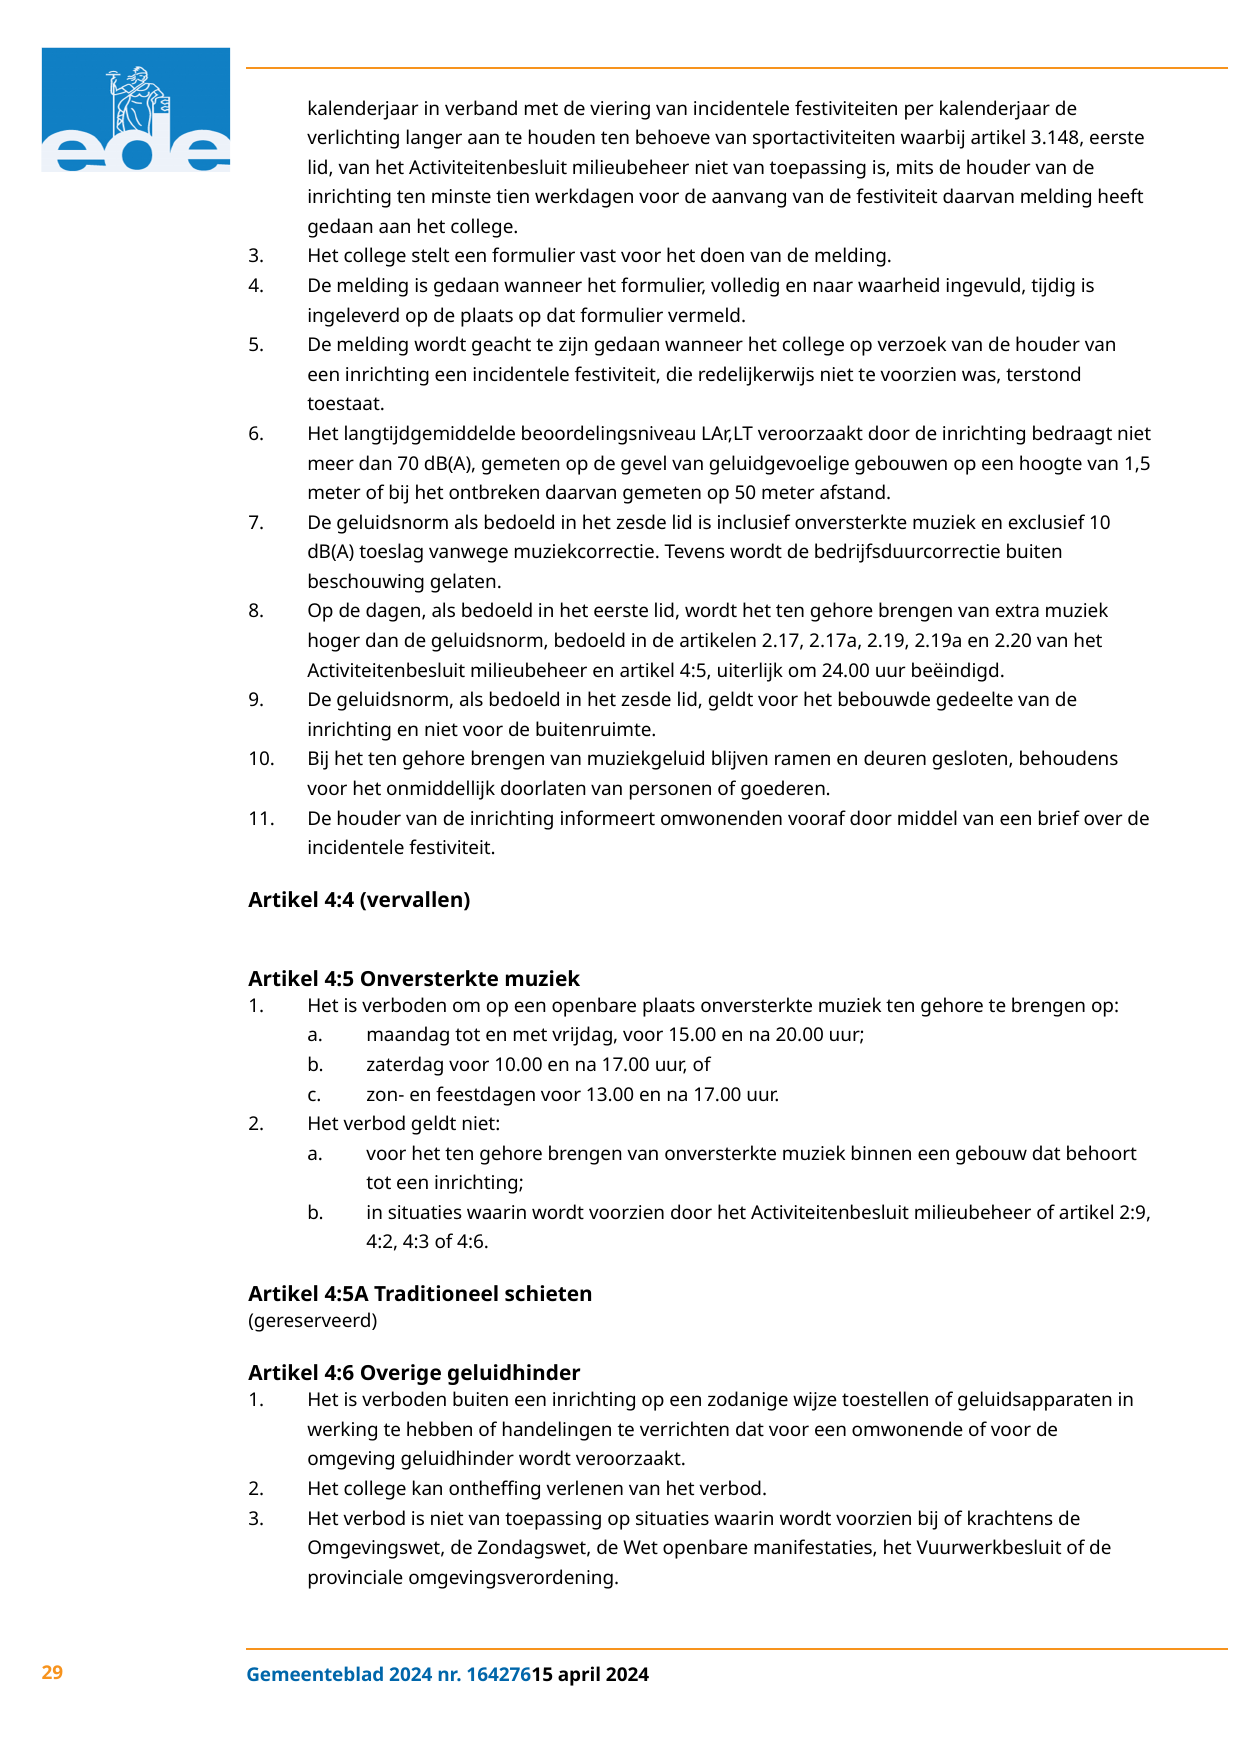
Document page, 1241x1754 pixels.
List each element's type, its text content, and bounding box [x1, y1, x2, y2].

list De geluidsnorm, als bedoeld in het zesde lid, geldt voor het bebouwde gedeelte van de inrichting en niet voor de buitenruimte. [248, 686, 1152, 742]
list Het verbod is niet van toepassing op situaties waarin wordt voorzien bij of krachtens de Omgevingswet, de Zondagswet, de Wet openbare manifestaties, het Vuurwerkbesluit of de provinciale omgevingsverordening. [248, 1505, 1152, 1590]
list Bij het ten gehore brengen van muziekgeluid blijven ramen en deuren gesloten, behoudens voor het onmiddellijk doorlaten van personen of goederen. [248, 746, 1152, 801]
list kalenderjaar in verband met de viering van incidentele festiviteiten per kalenderjaar de verlichting langer aan te houden ten behoeve van sportactiviteiten waarbij artikel 3.148, eerste lid, van het Activiteitenbesluit milieubeheer niet van toepassing is, mits de houder van de inrichting ten minste tien werkdagen voor de aanvang van de festiviteit daarvan melding heeft gedaan aan het college. [248, 95, 1152, 239]
text Artikel 4:5A Traditioneel schieten [248, 1279, 1152, 1308]
list Het college kan ontheffing verlenen van het verbod. [248, 1475, 1152, 1501]
list De melding wordt geacht te zijn gedaan wanneer het college op verzoek van de houder van een inrichting een incidentele festiviteit, die redelijkerwijs niet te voorzien was, terstond toestaat. [248, 331, 1152, 416]
list De geluidsnorm als bedoeld in het zesde lid is inclusief onversterkte muziek en exclusief 10 dB(A) toeslag vanwege muziekcorrectie. Tevens wordt de bedrijfsduurcorrectie buiten beschouwing gelaten. [248, 509, 1152, 594]
text Artikel 4:4 (vervallen) [248, 885, 1152, 913]
text (gereserveerd) [248, 1308, 1152, 1333]
picture [41, 47, 231, 172]
list zaterdag voor 10.00 en na 17.00 uur, of [307, 1051, 1152, 1077]
list zon- en feestdagen voor 13.00 en na 17.00 uur. [307, 1081, 1152, 1107]
text Artikel 4:5 Onversterkte muziek [248, 964, 1152, 992]
list in situaties waarin wordt voorzien door het Activiteitenbesluit milieubeheer of artikel 2:9, 4:2, 4:3 of 4:6. [307, 1199, 1152, 1254]
list Het college stelt een formulier vast voor het doen van de melding. [248, 243, 1152, 268]
list Het is verboden om op een openbare plaats onversterkte muziek ten gehore te brengen op: [248, 992, 1152, 1018]
list Op de dagen, als bedoeld in het eerste lid, wordt het ten gehore brengen van extra muziek hoger dan de geluidsnorm, bedoeld in de artikelen 2.17, 2.17a, 2.19, 2.19a en 2.20 van het Activiteitenbesluit milieubeheer en artikel 4:5, uiterlijk om 24.00 uur beëindigd. [248, 598, 1152, 683]
list voor het ten gehore brengen van onversterkte muziek binnen een gebouw dat behoort tot een inrichting; [307, 1140, 1152, 1195]
text Artikel 4:6 Overige geluidhinder [248, 1358, 1152, 1386]
list maandag tot en met vrijdag, voor 15.00 en na 20.00 uur; [307, 1022, 1152, 1047]
list Het langtijdgemiddelde beoordelingsniveau LAr,LT veroorzaakt door de inrichting bedraagt niet meer dan 70 dB(A), gemeten op de gevel van geluidgevoelige gebouwen op een hoogte van 1,5 meter of bij het ontbreken daarvan gemeten op 50 meter afstand. [248, 420, 1152, 505]
list De houder van de inrichting informeert omwonenden vooraf door middel van een brief over de incidentele festiviteit. [248, 805, 1152, 860]
list Het verbod geldt niet: [248, 1110, 1152, 1136]
list De melding is gedaan wanneer het formulier, volledig en naar waarheid ingevuld, tijdig is ingeleverd op de plaats op dat formulier vermeld. [248, 272, 1152, 328]
list Het is verboden buiten een inrichting op een zodanige wijze toestellen of geluidsapparaten in werking te hebben of handelingen te verrichten dat voor een omwonende of voor de omgeving geluidhinder wordt veroorzaakt. [248, 1386, 1152, 1471]
